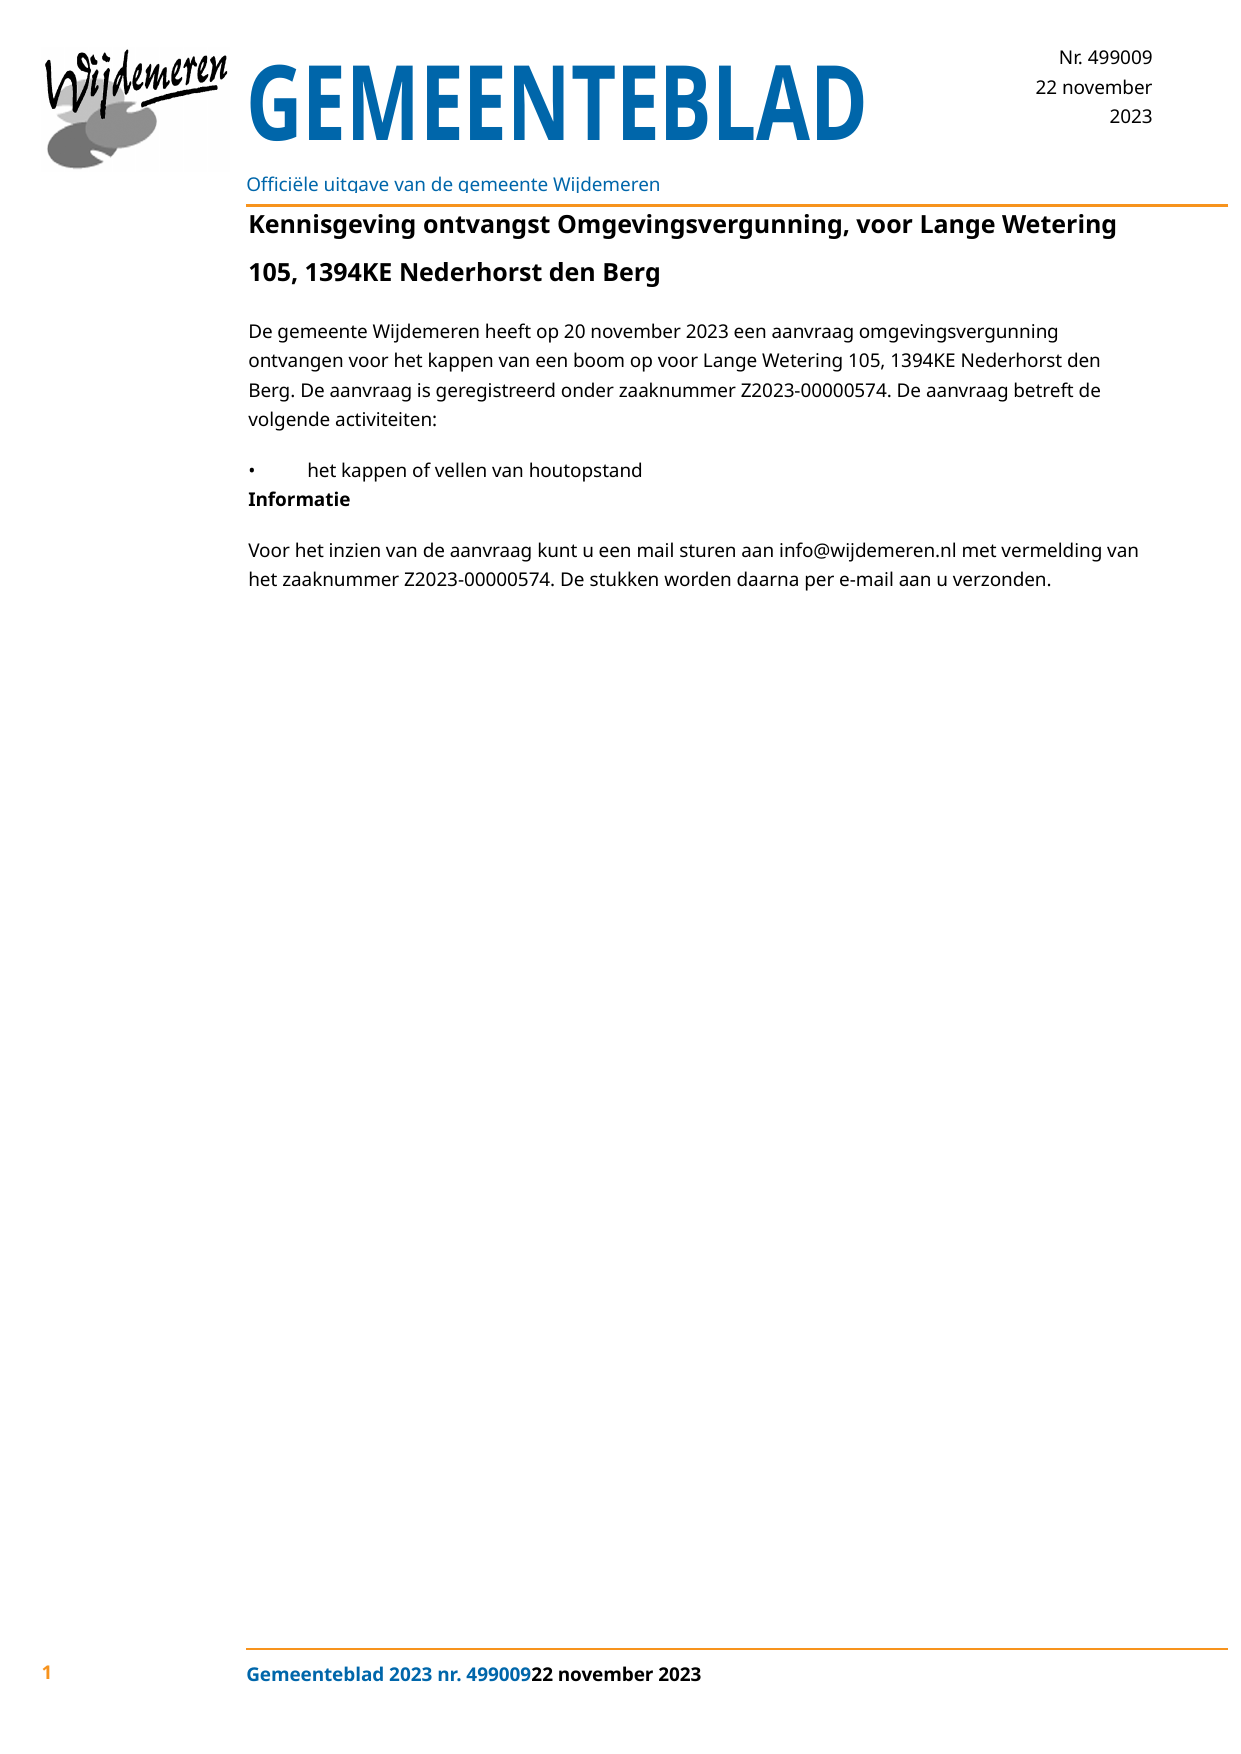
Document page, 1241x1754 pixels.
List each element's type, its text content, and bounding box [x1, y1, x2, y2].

list het kappen of vellen van houtopstand [248, 457, 1152, 483]
picture [41, 47, 231, 172]
text Voor het inzien van de aanvraag kunt u een mail sturen aan info@wijdemeren.nl met vermelding van het zaaknummer Z2023-00000574. De stukken worden daarna per e-mail aan u verzonden. [248, 537, 1152, 592]
text Informatie [248, 487, 1152, 512]
text De gemeente Wijdemeren heeft op 20 november 2023 een aanvraag omgevingsvergunning ontvangen voor het kappen van een boom op voor Lange Wetering 105, 1394KE Nederhorst den Berg. De aanvraag is geregistreerd onder zaaknummer Z2023-00000574. De aanvraag betreft de volgende activiteiten: [248, 318, 1152, 432]
text Kennisgeving ontvangst Omgevingsvergunning, voor Lange Wetering 105, 1394KE Nederhorst den Berg [248, 207, 1152, 288]
